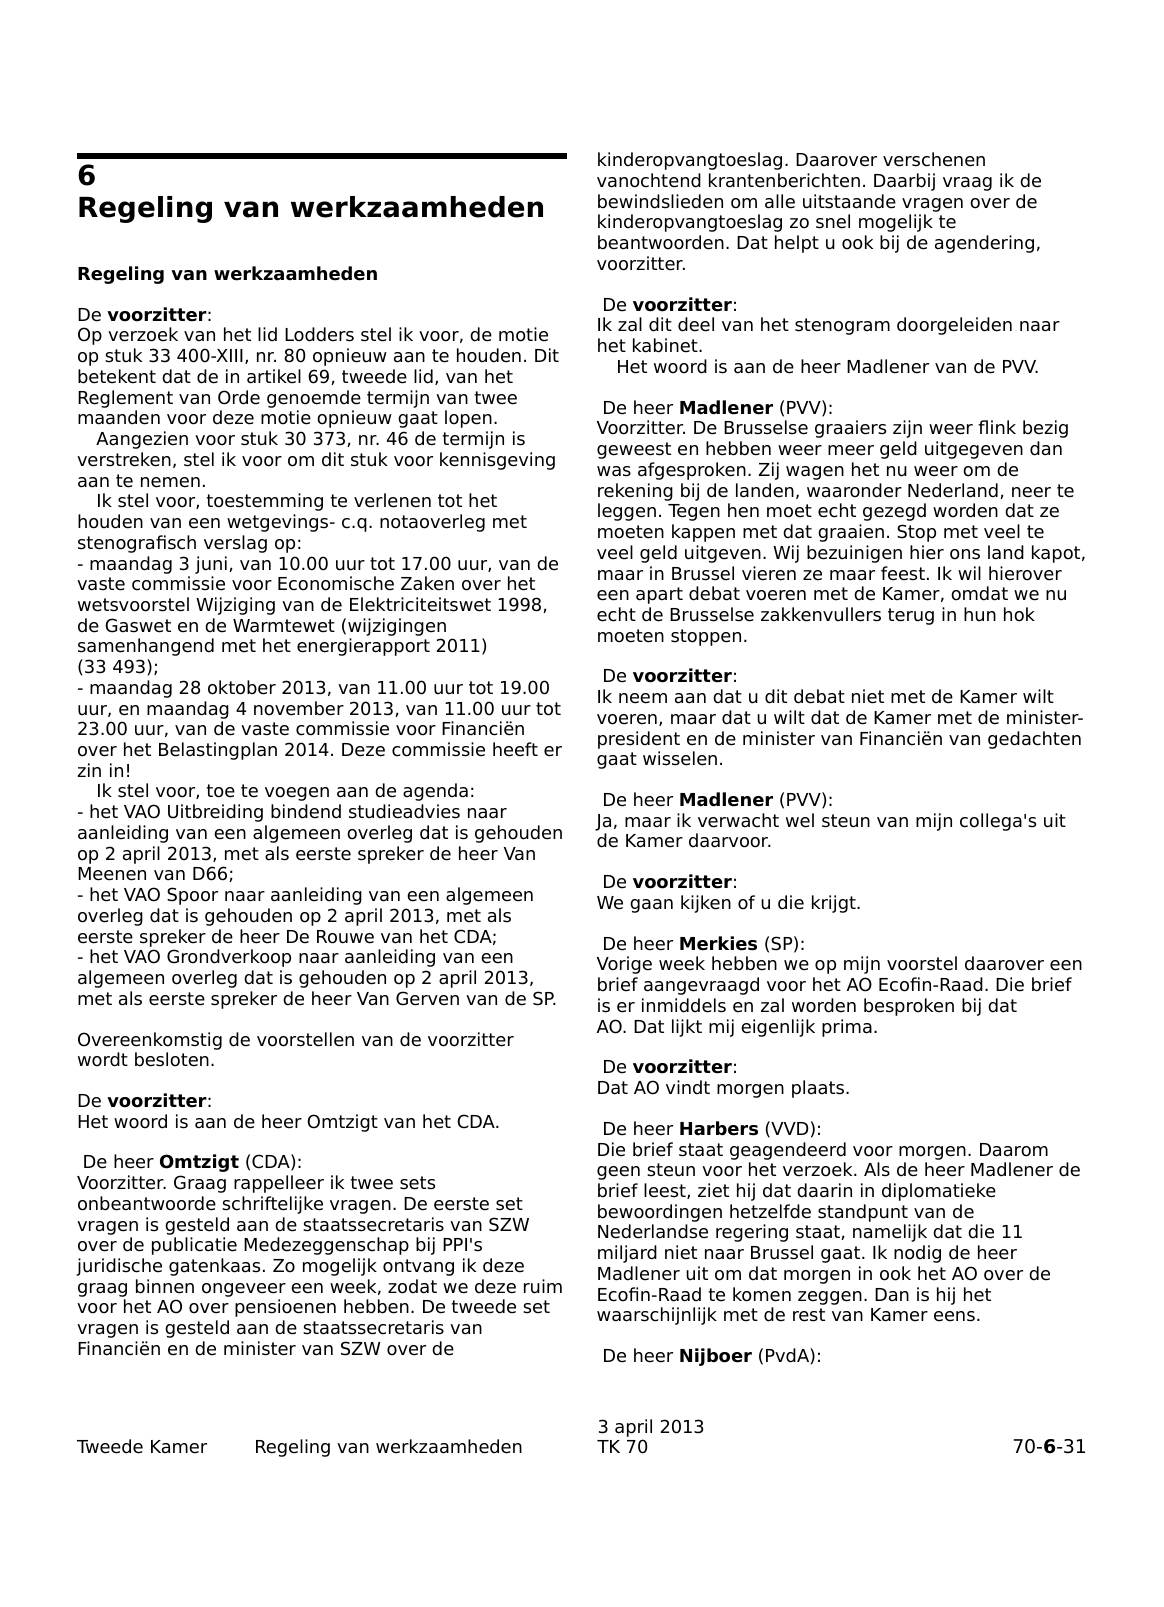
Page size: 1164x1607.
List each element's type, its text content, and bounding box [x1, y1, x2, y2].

text Regeling van werkzaamheden [77, 264, 567, 284]
text De voorzitter: [77, 1091, 567, 1112]
text kinderopvangtoeslag. Daarover verschenen vanochtend krantenberichten. Daarbij vraag ik de bewindslieden om alle uitstaande vragen over de kinderopvangtoeslag zo snel mogelijk te beantwoorden. Dat helpt u ook bij de agendering, voorzitter. [596, 150, 1087, 274]
text - maandag 3 juni, van 10.00 uur tot 17.00 uur, van de vaste commissie voor Economische Zaken over het wetsvoorstel Wijziging van de Elektriciteitswet 1998, de Gaswet en de Warmtewet (wijzigingen samenhangend met het energierapport 2011) (33 493); [77, 553, 567, 678]
text Ja, maar ik verwacht wel steun van mijn collega's uit de Kamer daarvoor. [596, 811, 1087, 852]
text De voorzitter: [596, 666, 1087, 687]
text - maandag 28 oktober 2013, van 11.00 uur tot 19.00 uur, en maandag 4 november 2013, van 11.00 uur tot 23.00 uur, van de vaste commissie voor Financiën over het Belastingplan 2014. Deze commissie heeft er zin in! [77, 678, 567, 781]
text Voorzitter. Graag rappelleer ik twee sets onbeantwoorde schriftelijke vragen. De eerste set vragen is gesteld aan de staatssecretaris van SZW over de publicatie Medezeggenschap bij PPI's juridische gatenkaas. Zo mogelijk ontvang ik deze graag binnen ongeveer een week, zodat we deze ruim voor het AO over pensioenen hebben. De tweede set vragen is gesteld aan de staatssecretaris van Financiën en de minister van SZW over de [77, 1173, 567, 1359]
text De heer Omtzigt (CDA): [77, 1152, 567, 1173]
text Dat AO vindt morgen plaats. [596, 1078, 1087, 1099]
text Het woord is aan de heer Omtzigt van het CDA. [77, 1112, 567, 1132]
text We gaan kijken of u die krijgt. [596, 893, 1087, 913]
text De voorzitter: [596, 872, 1087, 893]
text Overeenkomstig de voorstellen van de voorzitter wordt besloten. [77, 1029, 567, 1071]
text De voorzitter: [596, 1057, 1087, 1078]
text Het woord is aan de heer Madlener van de PVV. [596, 357, 1087, 377]
text De voorzitter: [596, 294, 1087, 315]
text - het VAO Uitbreiding bindend studieadvies naar aanleiding van een algemeen overleg dat is gehouden op 2 april 2013, met als eerste spreker de heer Van Meenen van D66; [77, 802, 567, 885]
text Vorige week hebben we op mijn voorstel daarover een brief aangevraagd voor het AO Ecofin-Raad. Die brief is er inmiddels en zal worden besproken bij dat AO. Dat lijkt mij eigenlijk prima. [596, 954, 1087, 1037]
text Ik zal dit deel van het stenogram doorgeleiden naar het kabinet. [596, 315, 1087, 357]
text Ik neem aan dat u dit debat niet met de Kamer wilt voeren, maar dat u wilt dat de Kamer met de minister-president en de minister van Financiën van gedachten gaat wisselen. [596, 687, 1087, 770]
text Die brief staat geagendeerd voor morgen. Daarom geen steun voor het verzoek. Als de heer Madlener de brief leest, ziet hij dat daarin in diplomatieke bewoordingen hetzelfde standpunt van de Nederlandse regering staat, namelijk dat die 11 miljard niet naar Brussel gaat. Ik nodig de heer Madlener uit om dat morgen in ook het AO over de Ecofin-Raad te komen zeggen. Dan is hij het waarschijnlijk met de rest van Kamer eens. [596, 1139, 1087, 1326]
text De heer Madlener (PVV): [596, 397, 1087, 418]
text Voorzitter. De Brusselse graaiers zijn weer flink bezig geweest en hebben weer meer geld uitgegeven dan was afgesproken. Zij wagen het nu weer om de rekening bij de landen, waaronder Nederland, neer te leggen. Tegen hen moet echt gezegd worden dat ze moeten kappen met dat graaien. Stop met veel te veel geld uitgeven. Wij bezuinigen hier ons land kapot, maar in Brussel vieren ze maar feest. Ik wil hierover een apart debat voeren met de Kamer, omdat we nu echt de Brusselse zakkenvullers terug in hun hok moeten stoppen. [596, 418, 1087, 646]
text De heer Nijboer (PvdA): [596, 1346, 1087, 1367]
text De heer Harbers (VVD): [596, 1119, 1087, 1139]
text Ik stel voor, toe te voegen aan de agenda: [77, 781, 567, 802]
text De heer Madlener (PVV): [596, 790, 1087, 811]
text De voorzitter: [77, 304, 567, 325]
text - het VAO Grondverkoop naar aanleiding van een algemeen overleg dat is gehouden op 2 april 2013, met als eerste spreker de heer Van Gerven van de SP. [77, 947, 567, 1009]
text - het VAO Spoor naar aanleiding van een algemeen overleg dat is gehouden op 2 april 2013, met als eerste spreker de heer De Rouwe van het CDA; [77, 885, 567, 947]
text Op verzoek van het lid Lodders stel ik voor, de motie op stuk 33 400-XIII, nr. 80 opnieuw aan te houden. Dit betekent dat de in artikel 69, tweede lid, van het Reglement van Orde genoemde termijn van twee maanden voor deze motie opnieuw gaat lopen. [77, 325, 567, 429]
text Ik stel voor, toestemming te verlenen tot het houden van een wetgevings- c.q. notaoverleg met stenografisch verslag op: [77, 491, 567, 553]
text De heer Merkies (SP): [596, 933, 1087, 954]
title 6 Regeling van werkzaamheden [77, 159, 567, 224]
text Aangezien voor stuk 30 373, nr. 46 de termijn is verstreken, stel ik voor om dit stuk voor kennisgeving aan te nemen. [77, 429, 567, 491]
